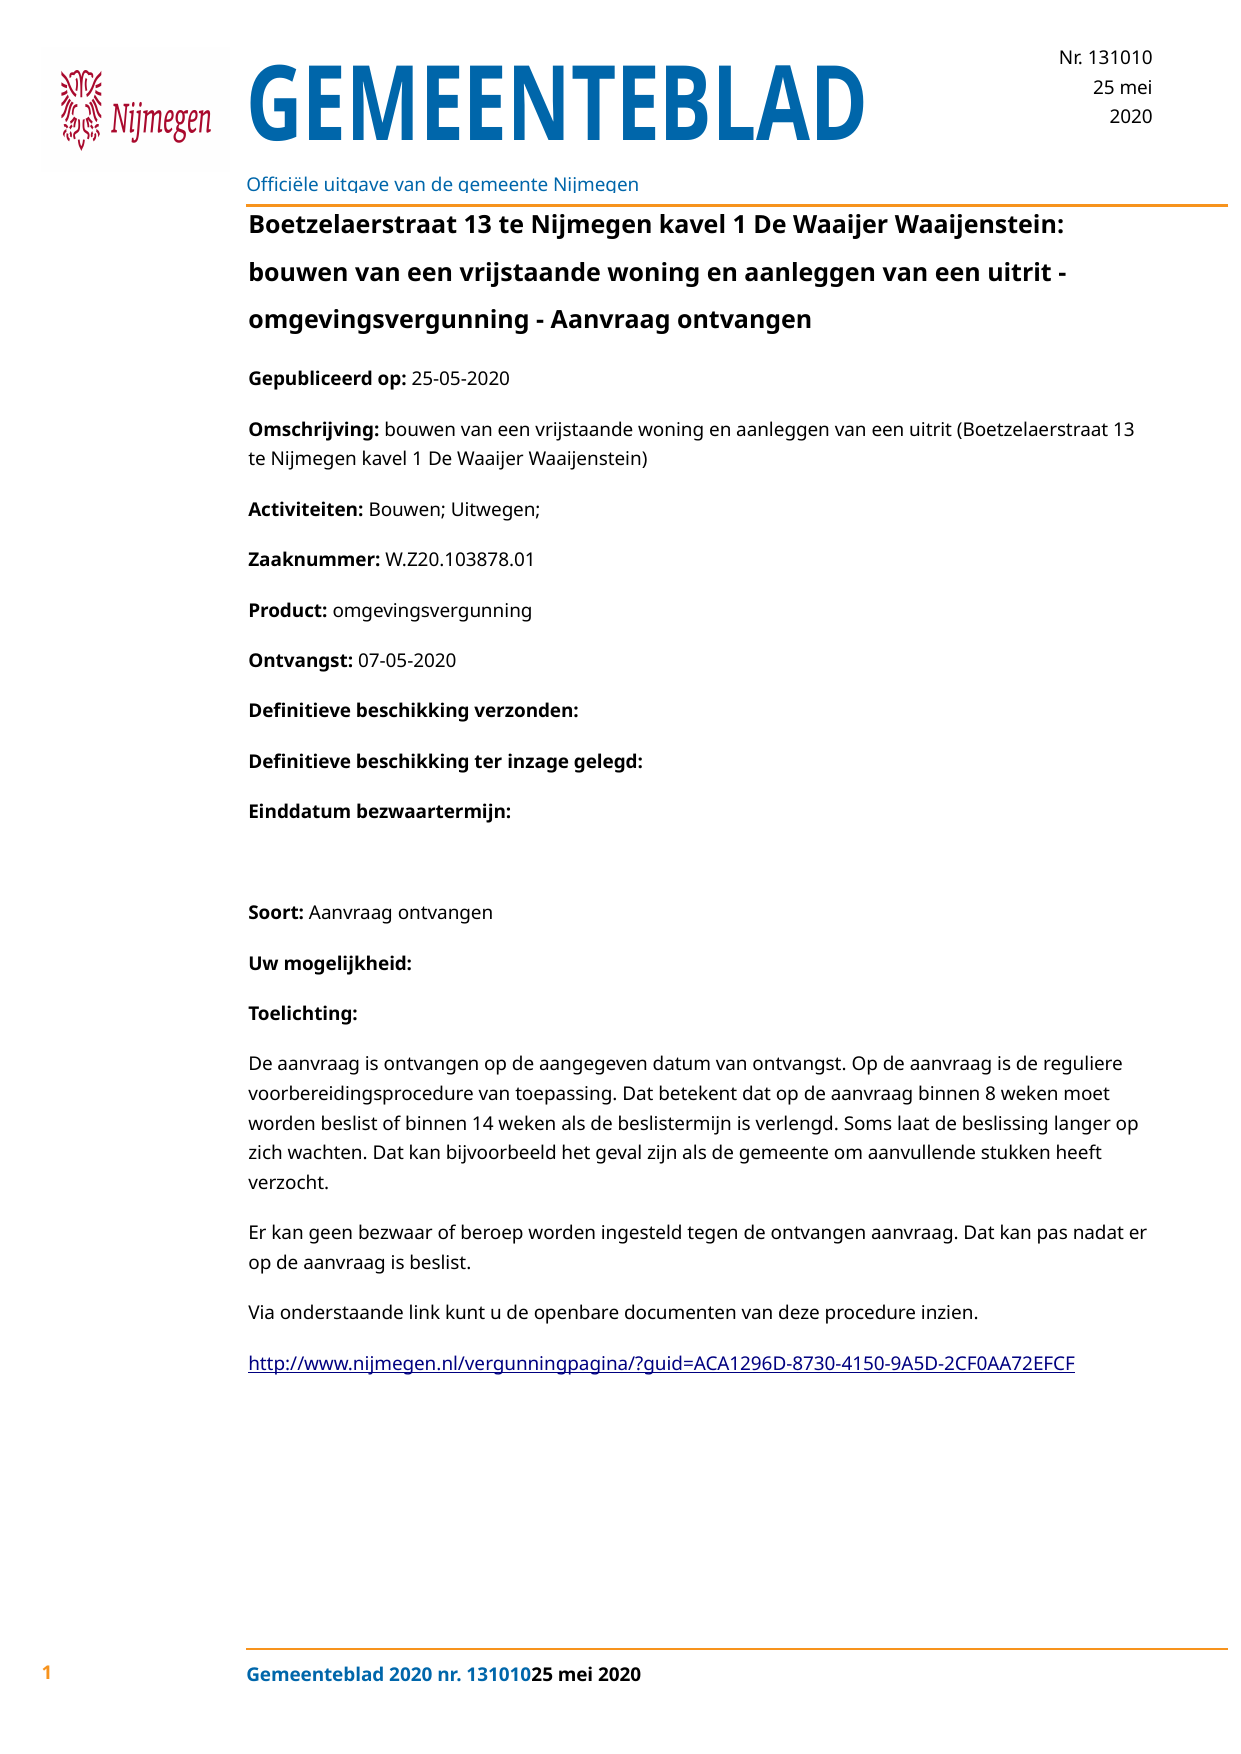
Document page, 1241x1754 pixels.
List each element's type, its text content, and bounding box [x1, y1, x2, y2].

text Ontvangst: 07-05-2020 [248, 647, 1152, 673]
text Toelichting: [248, 1000, 1152, 1026]
text De aanvraag is ontvangen op de aangegeven datum van ontvangst. Op de aanvraag is de reguliere voorbereidingsprocedure van toepassing. Dat betekent dat op de aanvraag binnen 8 weken moet worden beslist of binnen 14 weken als de beslistermijn is verlengd. Soms laat de beslissing langer op zich wachten. Dat kan bijvoorbeeld het geval zijn als de gemeente om aanvullende stukken heeft verzocht. [248, 1051, 1152, 1194]
text Omschrijving: bouwen van een vrijstaande woning en aanleggen van een uitrit (Boetzelaerstraat 13 te Nijmegen kavel 1 De Waaijer Waaijenstein) [248, 416, 1152, 471]
text Definitieve beschikking ter inzage gelegd: [248, 748, 1152, 774]
text Uw mogelijkheid: [248, 950, 1152, 975]
text Zaaknummer: W.Z20.103878.01 [248, 546, 1152, 572]
text Gepubliceerd op: 25-05-2020 [248, 366, 1152, 391]
text Product: omgevingsvergunning [248, 597, 1152, 622]
text http://www.nijmegen.nl/vergunningpagina/?guid=ACA1296D-8730-4150-9A5D-2CF0AA72EFCF [248, 1350, 1152, 1375]
picture [41, 47, 231, 172]
text Via onderstaande link kunt u de openbare documenten van deze procedure inzien. [248, 1299, 1152, 1325]
text Definitieve beschikking verzonden: [248, 698, 1152, 723]
text Boetzelaerstraat 13 te Nijmegen kavel 1 De Waaijer Waaijenstein: bouwen van een vrijstaande woning en aanleggen van een uitrit - omgevingsvergunning - Aanvraag ontvangen [248, 207, 1152, 336]
text Soort: Aanvraag ontvangen [248, 899, 1152, 925]
text Activiteiten: Bouwen; Uitwegen; [248, 496, 1152, 522]
text Er kan geen bezwaar of beroep worden ingesteld tegen de ontvangen aanvraag. Dat kan pas nadat er op de aanvraag is beslist. [248, 1219, 1152, 1274]
text Einddatum bezwaartermijn: [248, 798, 1152, 824]
